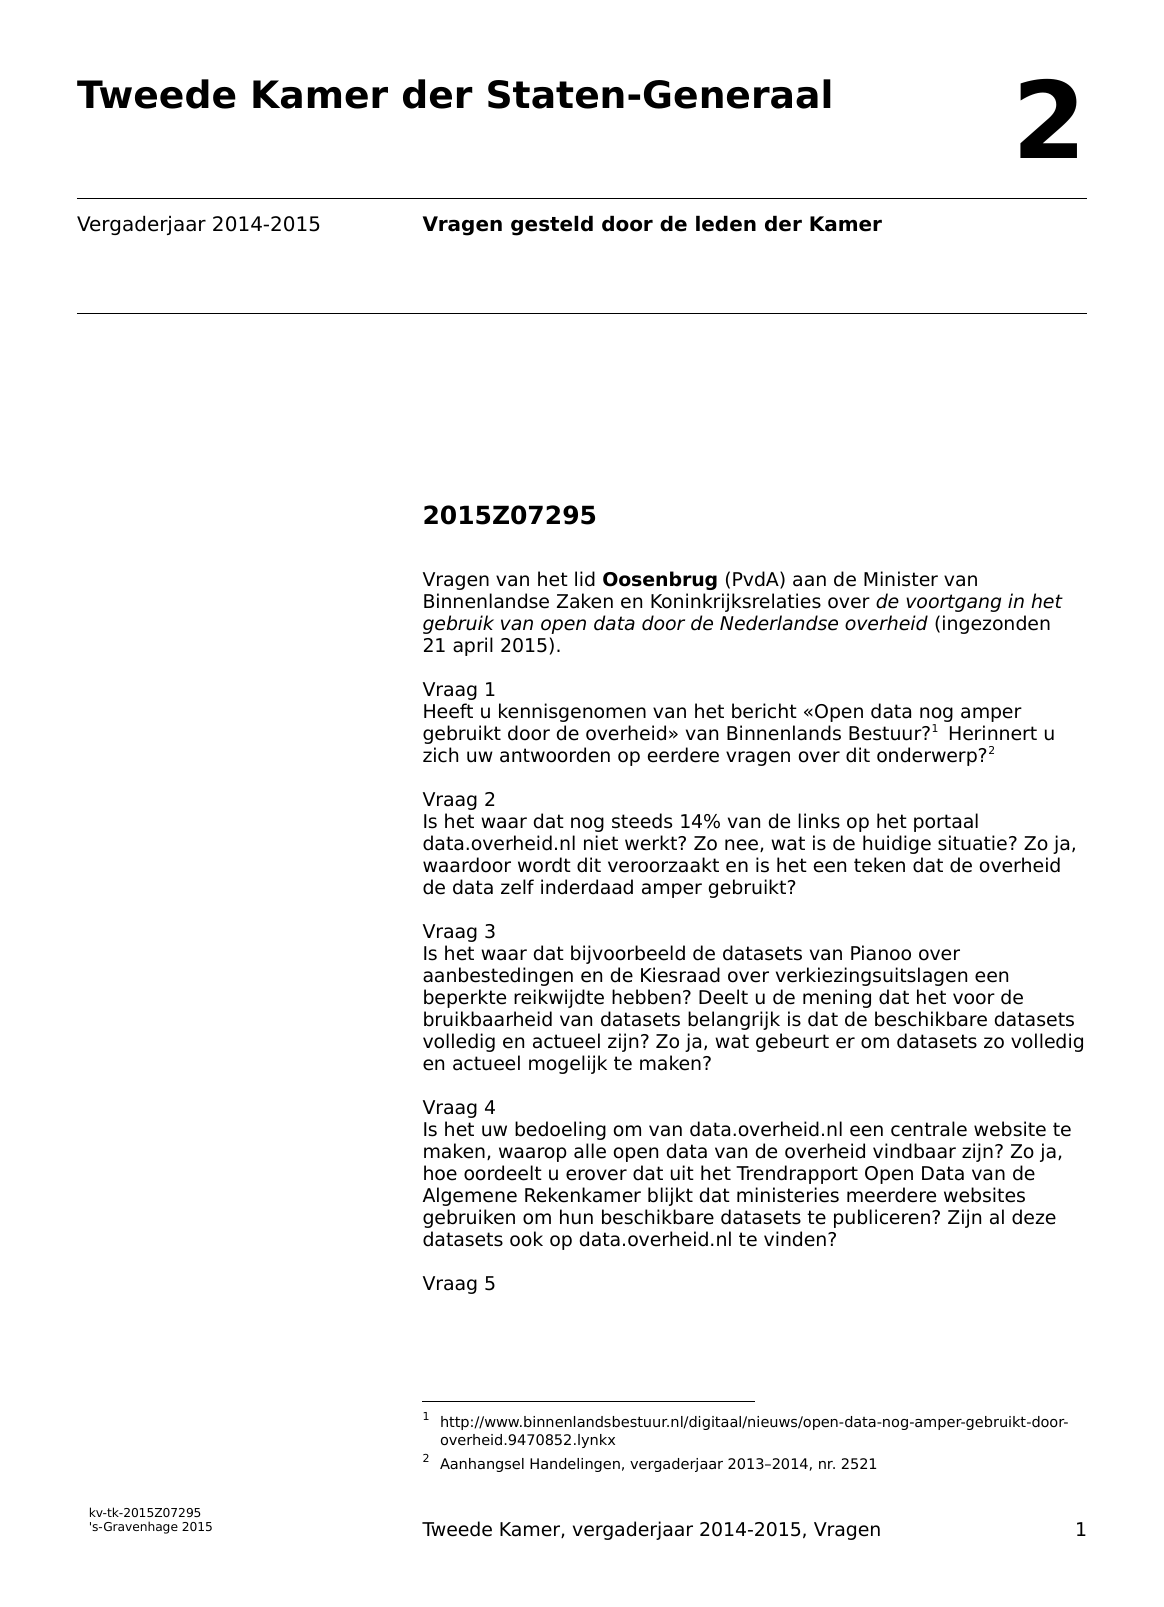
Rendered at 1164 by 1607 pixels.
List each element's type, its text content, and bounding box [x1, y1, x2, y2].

table_header Tweede Kamer der Staten-Generaal [77, 59, 886, 198]
text kv-tk-2015Z07295 [88, 1506, 323, 1520]
text Vraag 3 [422, 921, 1087, 943]
text Vraag 2 [422, 789, 1087, 811]
text Heeft u kennisgenomen van het bericht «Open data nog amper gebruikt door de overheid» van Binnenlands Bestuur? Herinnert u zich uw antwoorden op eerdere vragen over dit onderwerp? [422, 701, 1087, 767]
table_cell Vergaderjaar 2014-2015 [77, 199, 422, 313]
text Vraag 1 [422, 679, 1087, 701]
text Is het waar dat bijvoorbeeld de datasets van Pianoo over aanbestedingen en de Kiesraad over verkiezingsuitslagen een beperkte reikwijdte hebben? Deelt u de mening dat het voor de bruikbaarheid van datasets belangrijk is dat de beschikbare datasets volledig en actueel zijn? Zo ja, wat gebeurt er om datasets zo volledig en actueel mogelijk te maken? [422, 943, 1087, 1075]
text Is het uw bedoeling om van data.overheid.nl een centrale website te maken, waarop alle open data van de overheid vindbaar zijn? Zo ja, hoe oordeelt u erover dat uit het Trendrapport Open Data van de Algemene Rekenkamer blijkt dat ministeries meerdere websites gebruiken om hun beschikbare datasets te publiceren? Zijn al deze datasets ook op data.overheid.nl te vinden? [422, 1119, 1087, 1251]
text Vraag 4 [422, 1097, 1087, 1119]
text http://www.binnenlandsbestuur.nl/digitaal/nieuws/open-data-nog-amper-gebruikt-door-overheid.9470852.lynkx [422, 1410, 1087, 1449]
text 's-Gravenhage 2015 [88, 1520, 323, 1534]
text Vragen van het lid Oosenbrug (PvdA) aan de Minister van Binnenlandse Zaken en Koninkrijksrelaties over de voortgang in het gebruik van open data door de Nederlandse overheid (ingezonden 21 april 2015). [422, 569, 1087, 657]
text Aanhangsel Handelingen, vergaderjaar 2013–2014, nr. 2521 [422, 1452, 1087, 1474]
table_cell Vragen gesteld door de leden der Kamer [422, 199, 1087, 313]
table_header 2 [886, 59, 1087, 198]
text Vraag 5 [422, 1273, 1087, 1295]
text 2015Z07295 [422, 501, 1087, 531]
text Is het waar dat nog steeds 14% van de links op het portaal data.overheid.nl niet werkt? Zo nee, wat is de huidige situatie? Zo ja, waardoor wordt dit veroorzaakt en is het een teken dat de overheid de data zelf inderdaad amper gebruikt? [422, 811, 1087, 899]
